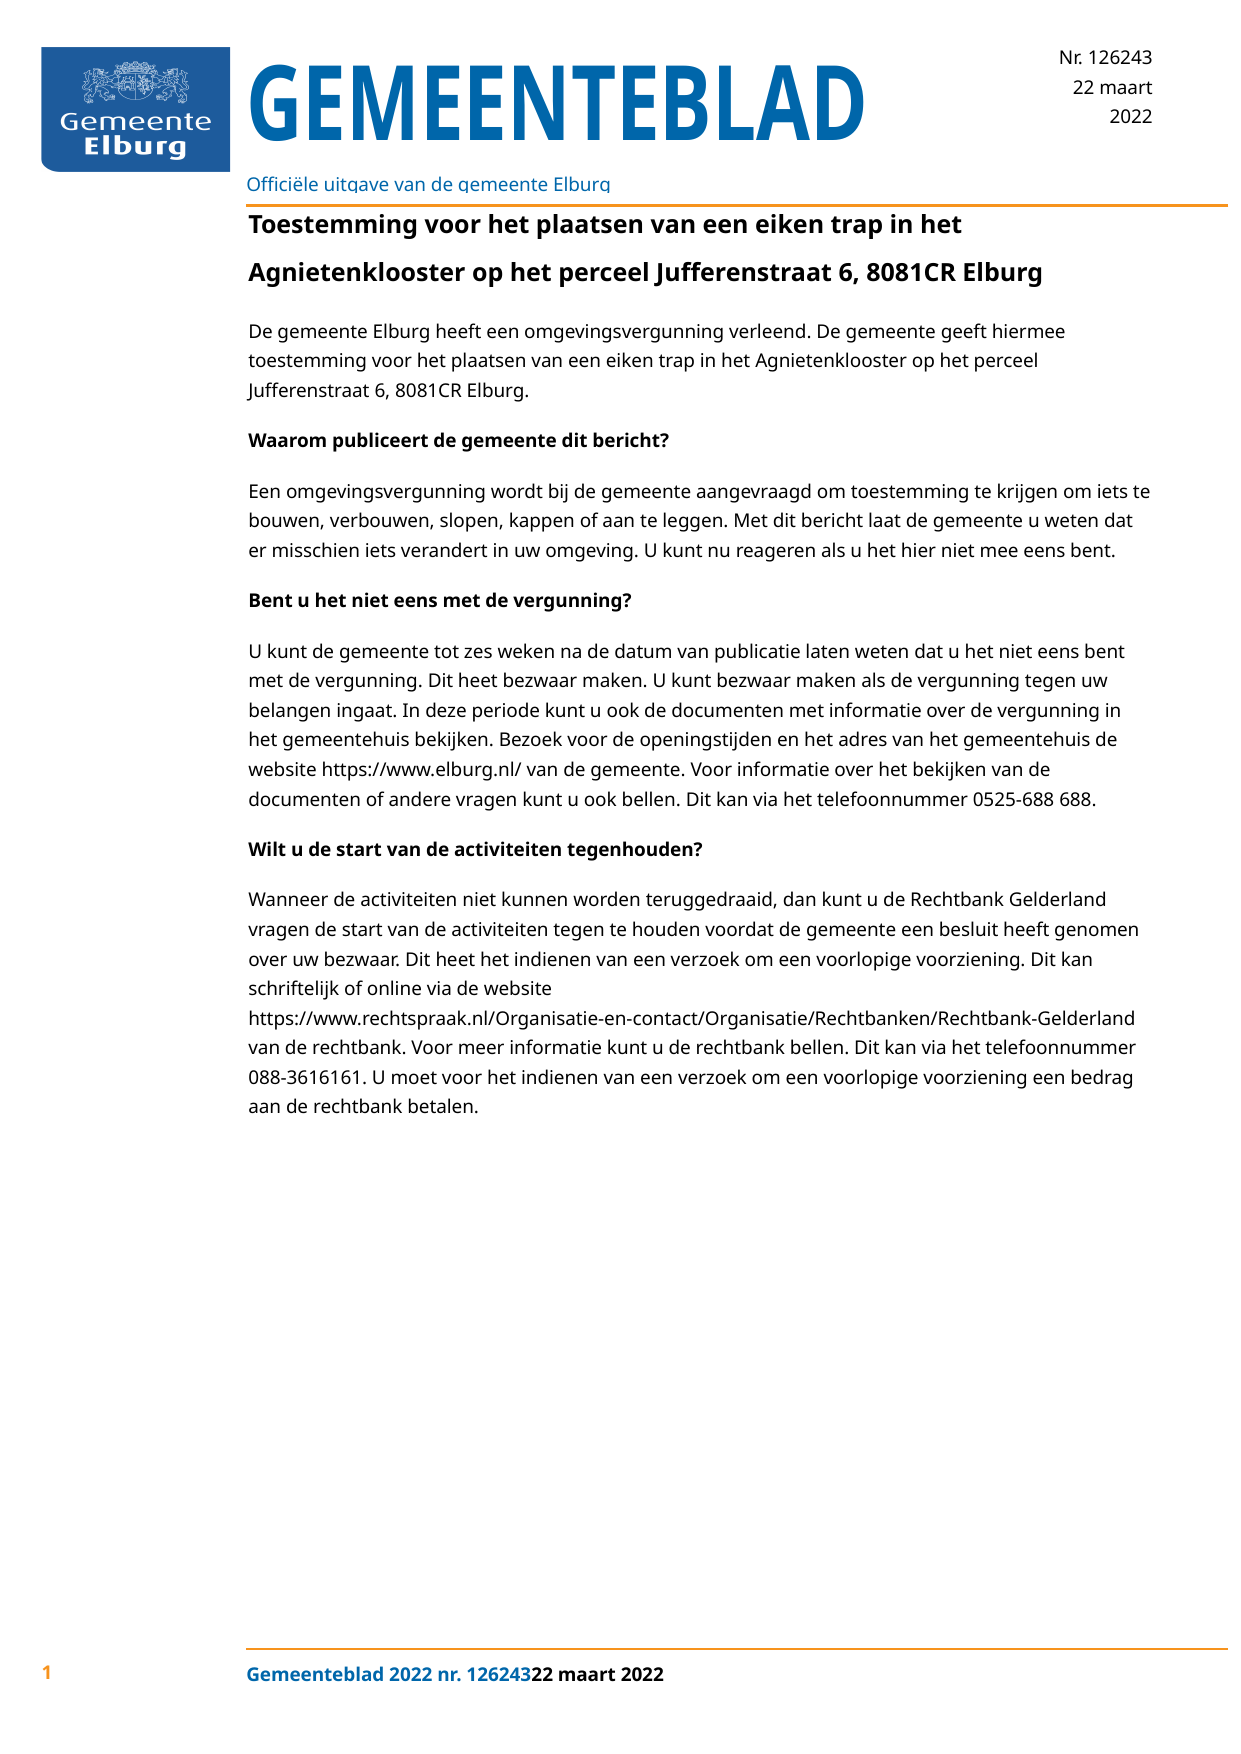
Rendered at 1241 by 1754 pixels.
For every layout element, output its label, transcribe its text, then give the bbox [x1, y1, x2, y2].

picture [41, 47, 231, 172]
text Toestemming voor het plaatsen van een eiken trap in het Agnietenklooster op het perceel Jufferenstraat 6, 8081CR Elburg [248, 207, 1152, 288]
text Bent u het niet eens met de vergunning? [248, 587, 1152, 613]
text Een omgevingsvergunning wordt bij de gemeente aangevraagd om toestemming te krijgen om iets te bouwen, verbouwen, slopen, kappen of aan te leggen. Met dit bericht laat de gemeente u weten dat er misschien iets verandert in uw omgeving. U kunt nu reageren als u het hier niet mee eens bent. [248, 478, 1152, 563]
text Wilt u de start van de activiteiten tegenhouden? [248, 836, 1152, 862]
text De gemeente Elburg heeft een omgevingsvergunning verleend. De gemeente geeft hiermee toestemming voor het plaatsen van een eiken trap in het Agnietenklooster op het perceel Jufferenstraat 6, 8081CR Elburg. [248, 318, 1152, 403]
text Waarom publiceert de gemeente dit bericht? [248, 427, 1152, 453]
text U kunt de gemeente tot zes weken na de datum van publicatie laten weten dat u het niet eens bent met de vergunning. Dit heet bezwaar maken. U kunt bezwaar maken als de vergunning tegen uw belangen ingaat. In deze periode kunt u ook de documenten met informatie over de vergunning in het gemeentehuis bekijken. Bezoek voor de openingstijden en het adres van het gemeentehuis de website https://www.elburg.nl/ van de gemeente. Voor informatie over het bekijken van de documenten of andere vragen kunt u ook bellen. Dit kan via het telefoonnummer 0525-688 688. [248, 638, 1152, 812]
text Wanneer de activiteiten niet kunnen worden teruggedraaid, dan kunt u de Rechtbank Gelderland vragen de start van de activiteiten tegen te houden voordat de gemeente een besluit heeft genomen over uw bezwaar. Dit heet het indienen van een verzoek om een voorlopige voorziening. Dit kan schriftelijk of online via de website https://www.rechtspraak.nl/Organisatie-en-contact/Organisatie/Rechtbanken/Rechtbank-Gelderland van de rechtbank. Voor meer informatie kunt u de rechtbank bellen. Dit kan via het telefoonnummer 088-3616161. U moet voor het indienen van een verzoek om een voorlopige voorziening een bedrag aan de rechtbank betalen. [248, 887, 1152, 1119]
